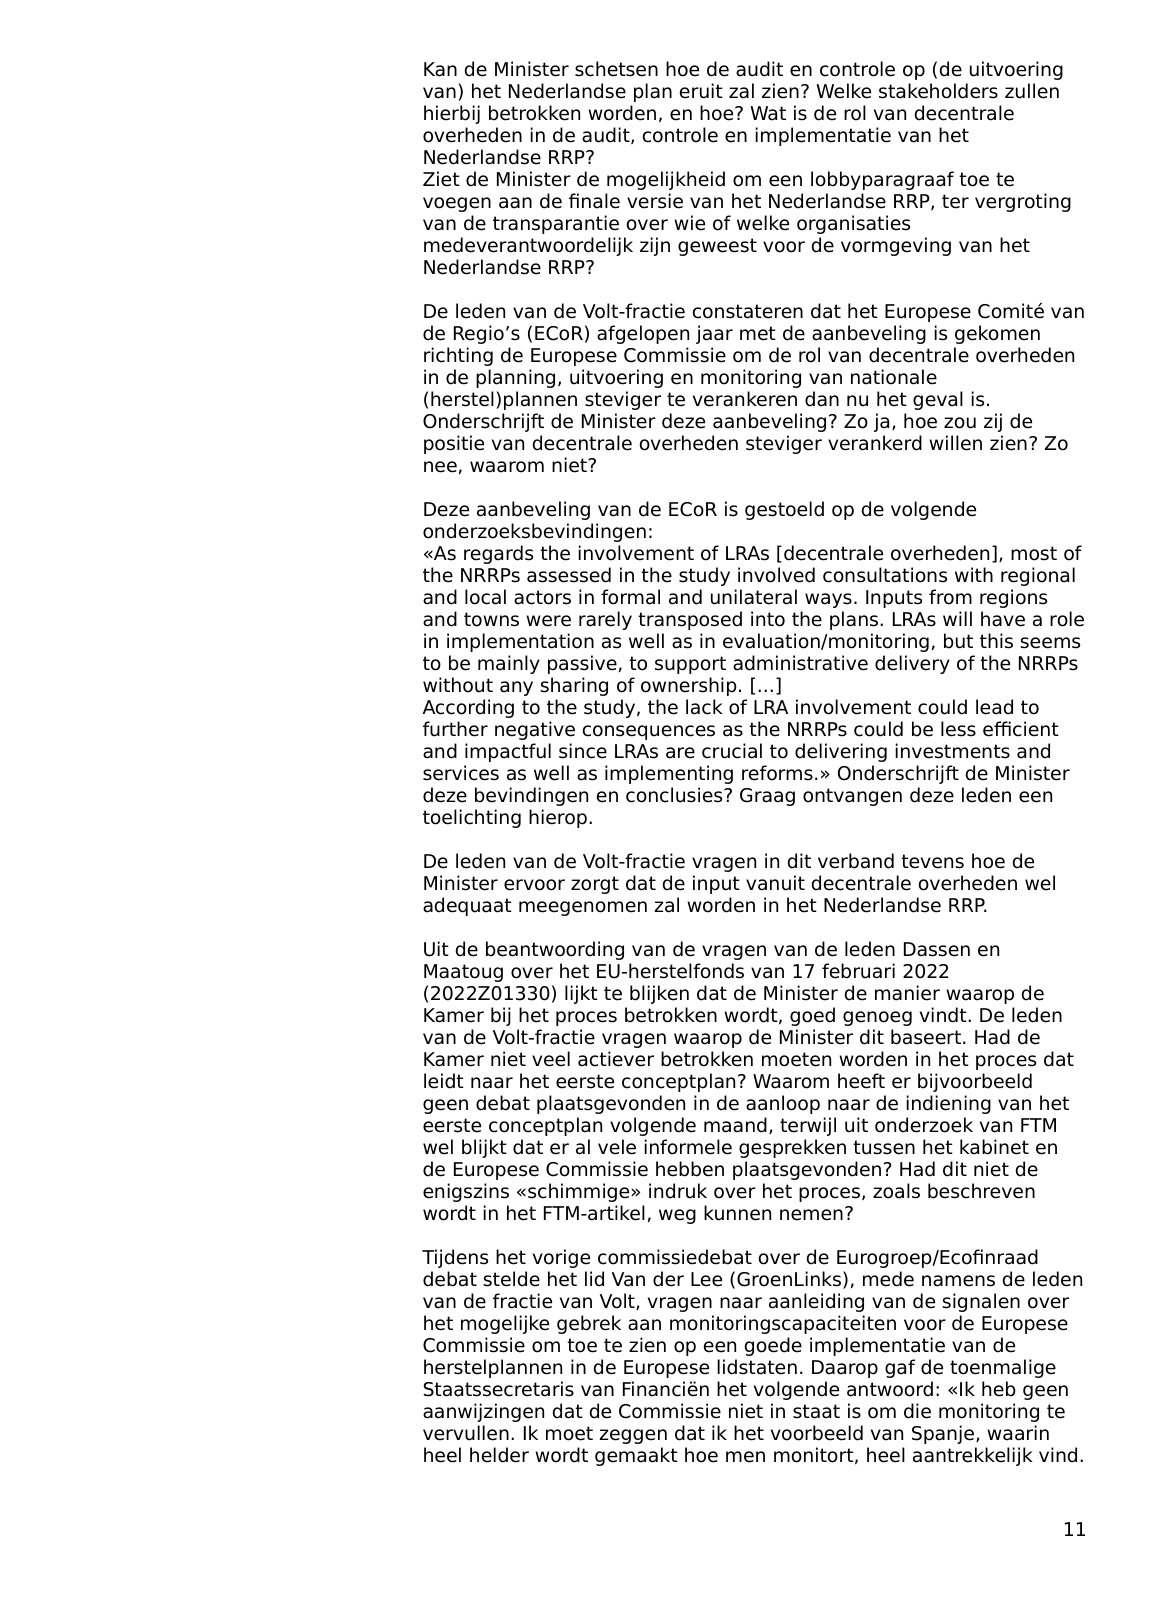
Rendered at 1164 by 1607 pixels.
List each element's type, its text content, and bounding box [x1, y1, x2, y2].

text Deze aanbeveling van de ECoR is gestoeld op de volgende onderzoeksbevindingen: [422, 499, 1087, 543]
text De leden van de Volt-fractie vragen in dit verband tevens hoe de Minister ervoor zorgt dat de input vanuit decentrale overheden wel adequaat meegenomen zal worden in het Nederlandse RRP. [422, 851, 1087, 917]
text Tijdens het vorige commissiedebat over de Eurogroep/Ecofinraad debat stelde het lid Van der Lee (GroenLinks), mede namens de leden van de fractie van Volt, vragen naar aanleiding van de signalen over het mogelijke gebrek aan monitoringscapaciteiten voor de Europese Commissie om toe te zien op een goede implementatie van de herstelplannen in de Europese lidstaten. Daarop gaf de toenmalige Staatssecretaris van Financiën het volgende antwoord: «Ik heb geen aanwijzingen dat de Commissie niet in staat is om die monitoring te vervullen. Ik moet zeggen dat ik het voorbeeld van Spanje, waarin heel helder wordt gemaakt hoe men monitort, heel aantrekkelijk vind. [422, 1247, 1087, 1467]
text According to the study, the lack of LRA involvement could lead to further negative consequences as the NRRPs could be less efficient and impactful since LRAs are crucial to delivering investments and services as well as implementing reforms.» Onderschrijft de Minister deze bevindingen en conclusies? Graag ontvangen deze leden een toelichting hierop. [422, 697, 1087, 829]
text Ziet de Minister de mogelijkheid om een lobbyparagraaf toe te voegen aan de finale versie van het Nederlandse RRP, ter vergroting van de transparantie over wie of welke organisaties medeverantwoordelijk zijn geweest voor de vormgeving van het Nederlandse RRP? [422, 169, 1087, 279]
text «As regards the involvement of LRAs [decentrale overheden], most of the NRRPs assessed in the study involved consultations with regional and local actors in formal and unilateral ways. Inputs from regions and towns were rarely transposed into the plans. LRAs will have a role in implementation as well as in evaluation/monitoring, but this seems to be mainly passive, to support administrative delivery of the NRRPs without any sharing of ownership. [...] [422, 543, 1087, 697]
text Uit de beantwoording van de vragen van de leden Dassen en Maatoug over het EU-herstelfonds van 17 februari 2022 (2022Z01330) lijkt te blijken dat de Minister de manier waarop de Kamer bij het proces betrokken wordt, goed genoeg vindt. De leden van de Volt-fractie vragen waarop de Minister dit baseert. Had de Kamer niet veel actiever betrokken moeten worden in het proces dat leidt naar het eerste conceptplan? Waarom heeft er bijvoorbeeld geen debat plaatsgevonden in de aanloop naar de indiening van het eerste conceptplan volgende maand, terwijl uit onderzoek van FTM wel blijkt dat er al vele informele gesprekken tussen het kabinet en de Europese Commissie hebben plaatsgevonden? Had dit niet de enigszins «schimmige» indruk over het proces, zoals beschreven wordt in het FTM-artikel, weg kunnen nemen? [422, 939, 1087, 1225]
text De leden van de Volt-fractie constateren dat het Europese Comité van de Regio’s (ECoR) afgelopen jaar met de aanbeveling is gekomen richting de Europese Commissie om de rol van decentrale overheden in de planning, uitvoering en monitoring van nationale (herstel)plannen steviger te verankeren dan nu het geval is. Onderschrijft de Minister deze aanbeveling? Zo ja, hoe zou zij de positie van decentrale overheden steviger verankerd willen zien? Zo nee, waarom niet? [422, 301, 1087, 477]
text Kan de Minister schetsen hoe de audit en controle op (de uitvoering van) het Nederlandse plan eruit zal zien? Welke stakeholders zullen hierbij betrokken worden, en hoe? Wat is de rol van decentrale overheden in de audit, controle en implementatie van het Nederlandse RRP? [422, 59, 1087, 169]
